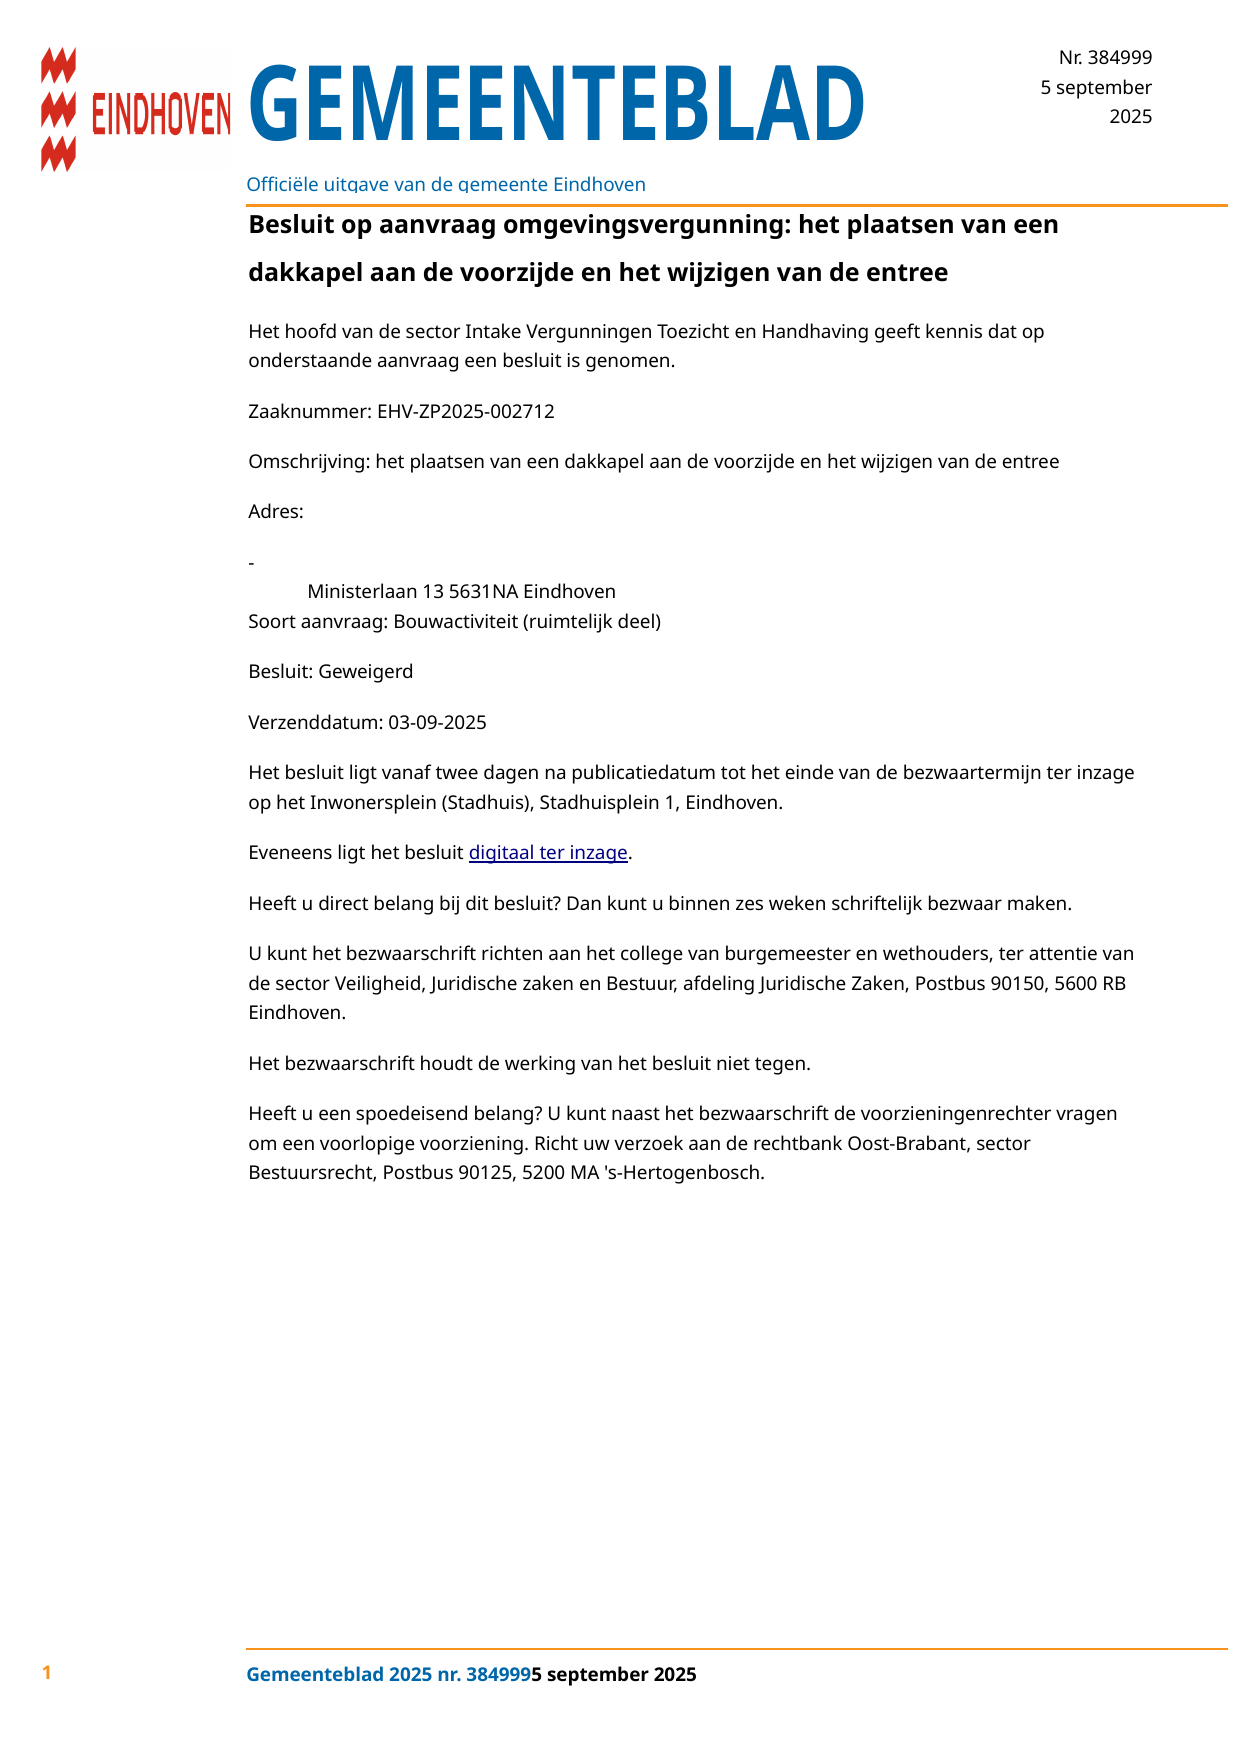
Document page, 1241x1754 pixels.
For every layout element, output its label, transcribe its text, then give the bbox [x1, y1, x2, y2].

text Heeft u direct belang bij dit besluit? Dan kunt u binnen zes weken schriftelijk bezwaar maken. [248, 890, 1152, 916]
text Adres: [248, 499, 1152, 524]
text U kunt het bezwaarschrift richten aan het college van burgemeester en wethouders, ter attentie van de sector Veiligheid, Juridische zaken en Bestuur, afdeling Juridische Zaken, Postbus 90150, 5600 RB Eindhoven. [248, 940, 1152, 1025]
text Het besluit ligt vanaf twee dagen na publicatiedatum tot het einde van de bezwaartermijn ter inzage op het Inwonersplein (Stadhuis), Stadhuisplein 1, Eindhoven. [248, 759, 1152, 815]
text Het bezwaarschrift houdt de werking van het besluit niet tegen. [248, 1050, 1152, 1076]
text Verzenddatum: 03-09-2025 [248, 709, 1152, 735]
picture [41, 47, 231, 172]
text Zaaknummer: EHV-ZP2025-002712 [248, 398, 1152, 424]
text Het hoofd van de sector Intake Vergunningen Toezicht en Handhaving geeft kennis dat op onderstaande aanvraag een besluit is genomen. [248, 318, 1152, 373]
text Besluit: Geweigerd [248, 659, 1152, 684]
list Ministerlaan 13 5631NA Eindhoven [248, 579, 1152, 604]
text Besluit op aanvraag omgevingsvergunning: het plaatsen van een dakkapel aan de voorzijde en het wijzigen van de entree [248, 207, 1152, 288]
text Omschrijving: het plaatsen van een dakkapel aan de voorzijde en het wijzigen van de entree [248, 448, 1152, 474]
text Heeft u een spoedeisend belang? U kunt naast het bezwaarschrift de voorzieningenrechter vragen om een voorlopige voorziening. Richt uw verzoek aan de rechtbank Oost-Brabant, sector Bestuursrecht, Postbus 90125, 5200 MA 's-Hertogenbosch. [248, 1100, 1152, 1185]
text Eveneens ligt het besluit digitaal ter inzage. [248, 839, 1152, 865]
text Soort aanvraag: Bouwactiviteit (ruimtelijk deel) [248, 608, 1152, 634]
